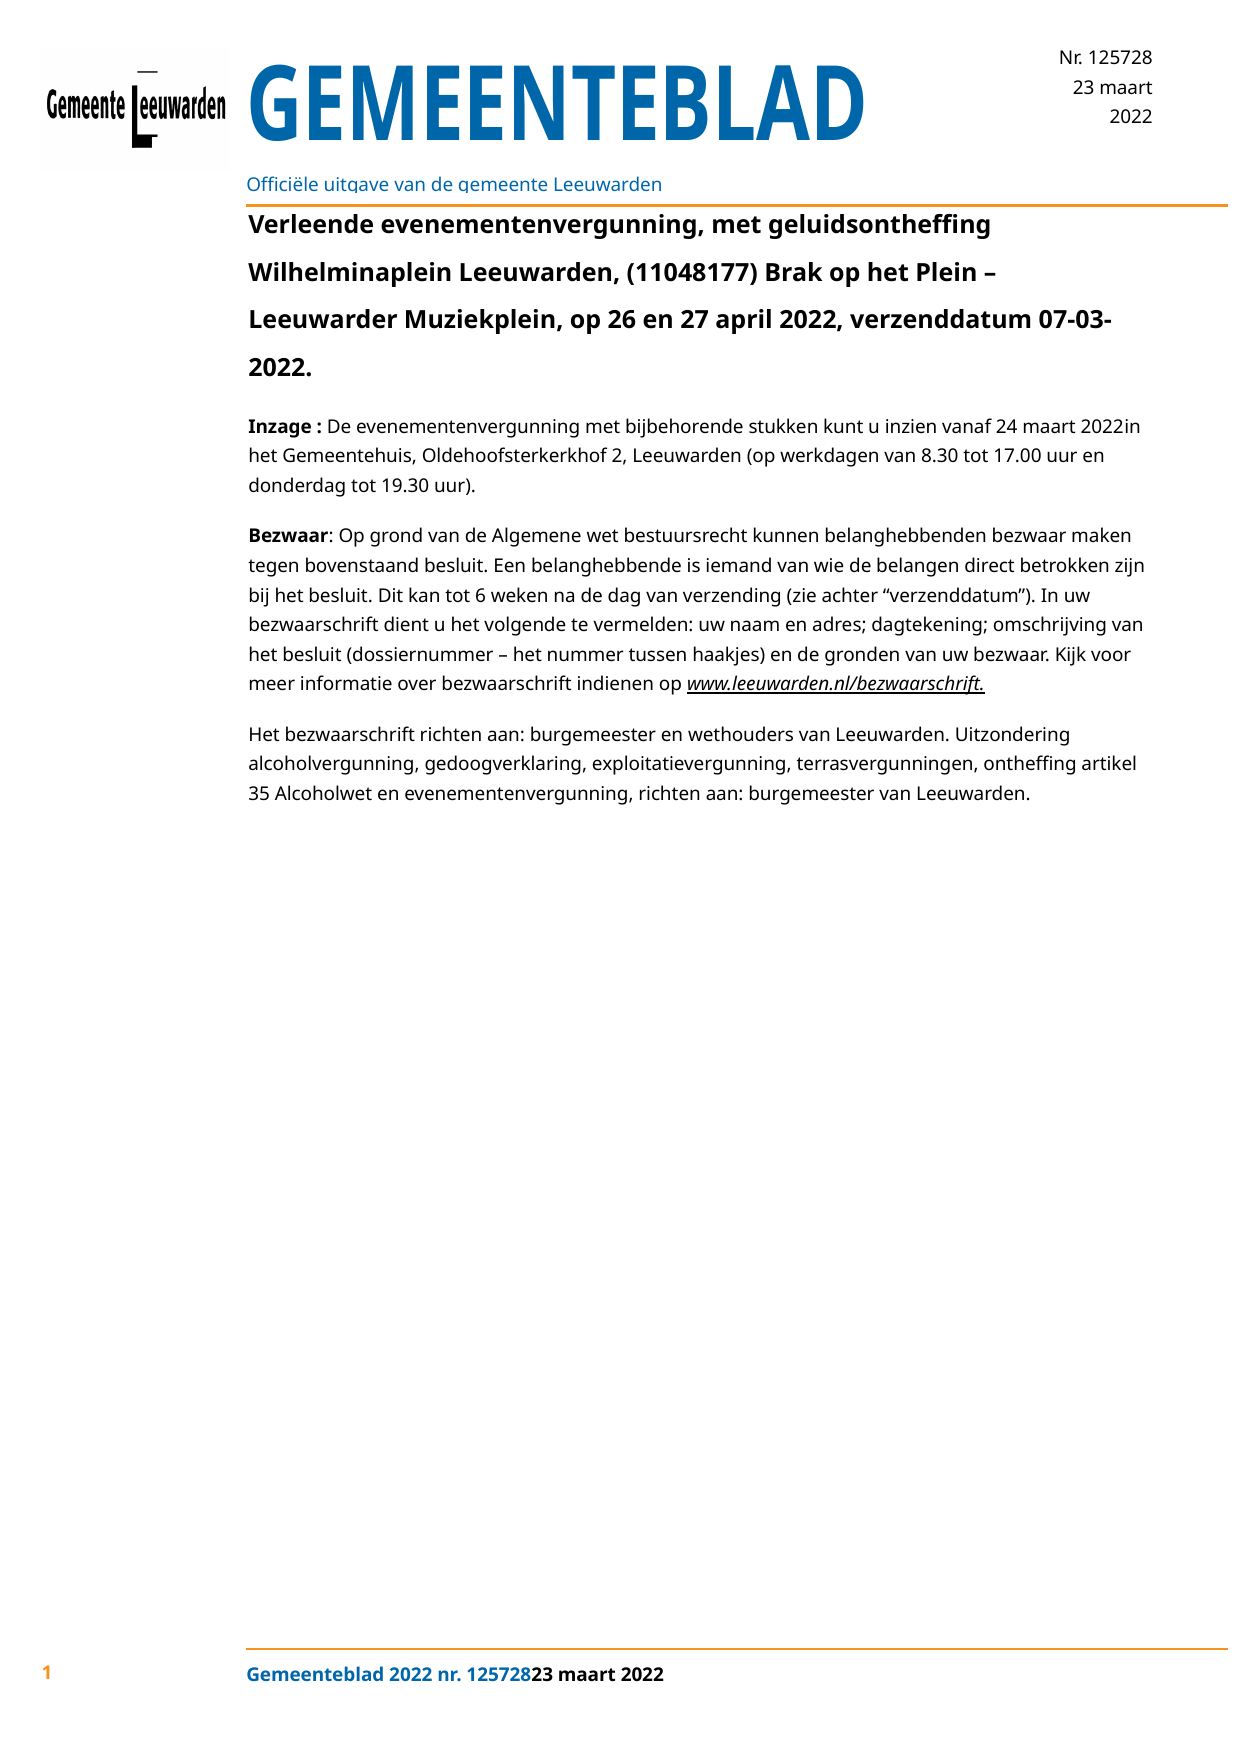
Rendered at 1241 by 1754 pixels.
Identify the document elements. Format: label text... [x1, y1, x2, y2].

text Het bezwaarschrift richten aan: burgemeester en wethouders van Leeuwarden. Uitzondering alcoholvergunning, gedoogverklaring, exploitatievergunning, terrasvergunningen, ontheffing artikel 35 Alcoholwet en evenementenvergunning, richten aan: burgemeester van Leeuwarden. [248, 721, 1152, 806]
text Inzage : De evenementenvergunning met bijbehorende stukken kunt u inzien vanaf 24 maart 2022in het Gemeentehuis, Oldehoofsterkerkhof 2, Leeuwarden (op werkdagen van 8.30 tot 17.00 uur en donderdag tot 19.30 uur). [248, 413, 1152, 498]
text Bezwaar: Op grond van de Algemene wet bestuursrecht kunnen belanghebbenden bezwaar maken tegen bovenstaand besluit. Een belanghebbende is iemand van wie de belangen direct betrokken zijn bij het besluit. Dit kan tot 6 weken na de dag van verzending (zie achter “verzenddatum”). In uw bezwaarschrift dient u het volgende te vermelden: uw naam en adres; dagtekening; omschrijving van het besluit (dossiernummer – het nummer tussen haakjes) en de gronden van uw bezwaar. Kijk voor meer informatie over bezwaarschrift indienen op www.leeuwarden.nl/bezwaarschrift. [248, 523, 1152, 696]
picture [41, 47, 231, 172]
text Verleende evenementenvergunning, met geluidsontheffing Wilhelminaplein Leeuwarden, (11048177) Brak op het Plein – Leeuwarder Muziekplein, op 26 en 27 april 2022, verzenddatum 07-03-2022. [248, 207, 1152, 384]
